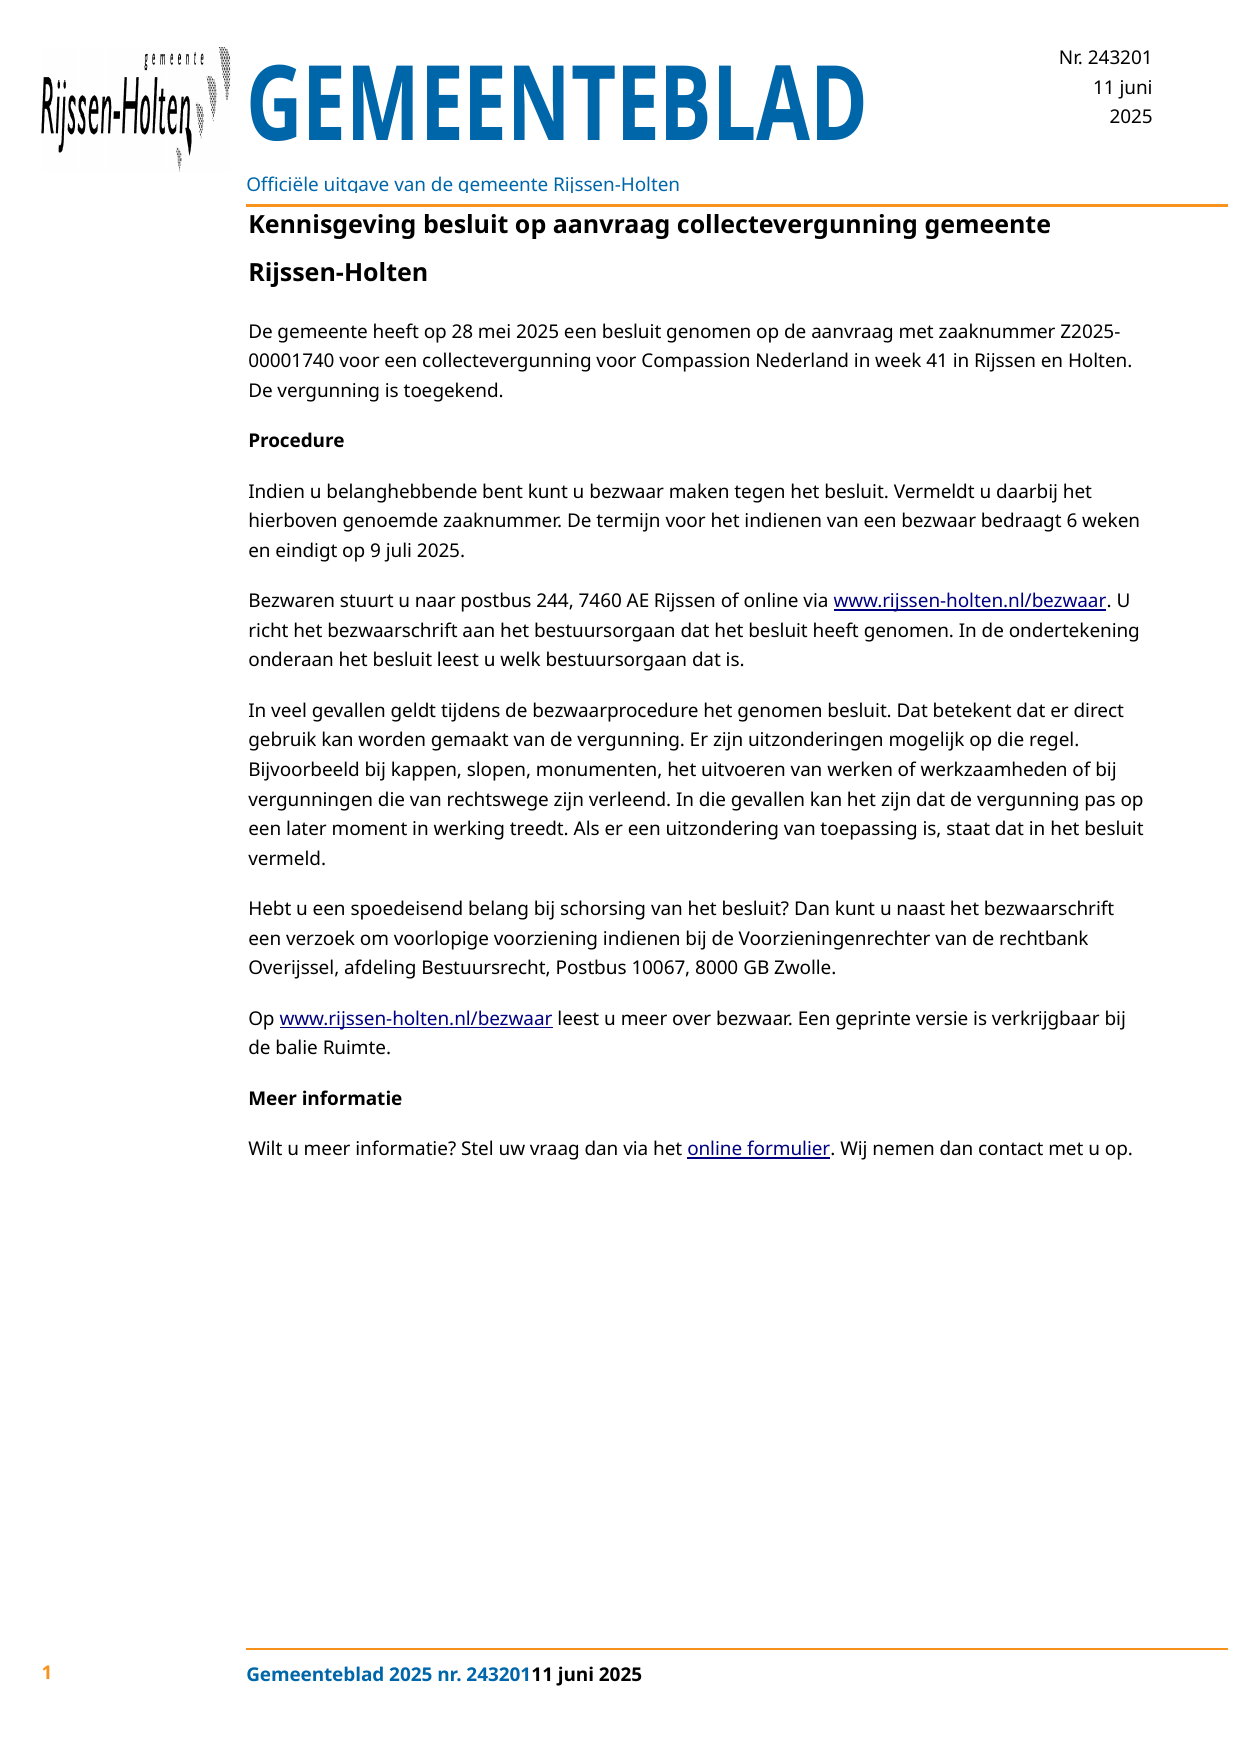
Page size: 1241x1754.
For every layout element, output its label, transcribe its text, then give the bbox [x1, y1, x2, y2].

text Hebt u een spoedeisend belang bij schorsing van het besluit? Dan kunt u naast het bezwaarschrift een verzoek om voorlopige voorziening indienen bij de Voorzieningenrechter van de rechtbank Overijssel, afdeling Bestuursrecht, Postbus 10067, 8000 GB Zwolle. [248, 895, 1152, 980]
text Kennisgeving besluit op aanvraag collectevergunning gemeente Rijssen-Holten [248, 207, 1152, 288]
text De gemeente heeft op 28 mei 2025 een besluit genomen op de aanvraag met zaaknummer Z2025-00001740 voor een collectevergunning voor Compassion Nederland in week 41 in Rijssen en Holten. De vergunning is toegekend. [248, 318, 1152, 403]
text Indien u belanghebbende bent kunt u bezwaar maken tegen het besluit. Vermeldt u daarbij het hierboven genoemde zaaknummer. De termijn voor het indienen van een bezwaar bedraagt 6 weken en eindigt op 9 juli 2025. [248, 478, 1152, 563]
text Bezwaren stuurt u naar postbus 244, 7460 AE Rijssen of online via www.rijssen-holten.nl/bezwaar. U richt het bezwaarschrift aan het bestuursorgaan dat het besluit heeft genomen. In de ondertekening onderaan het besluit leest u welk bestuursorgaan dat is. [248, 587, 1152, 672]
picture [41, 47, 231, 172]
text Wilt u meer informatie? Stel uw vraag dan via het online formulier. Wij nemen dan contact met u op. [248, 1135, 1152, 1161]
text Op www.rijssen-holten.nl/bezwaar leest u meer over bezwaar. Een geprinte versie is verkrijgbaar bij de balie Ruimte. [248, 1005, 1152, 1060]
text Meer informatie [248, 1085, 1152, 1111]
text Procedure [248, 427, 1152, 453]
text In veel gevallen geldt tijdens de bezwaarprocedure het genomen besluit. Dat betekent dat er direct gebruik kan worden gemaakt van de vergunning. Er zijn uitzonderingen mogelijk op die regel. Bijvoorbeeld bij kappen, slopen, monumenten, het uitvoeren van werken of werkzaamheden of bij vergunningen die van rechtswege zijn verleend. In die gevallen kan het zijn dat de vergunning pas op een later moment in werking treedt. Als er een uitzondering van toepassing is, staat dat in het besluit vermeld. [248, 697, 1152, 871]
